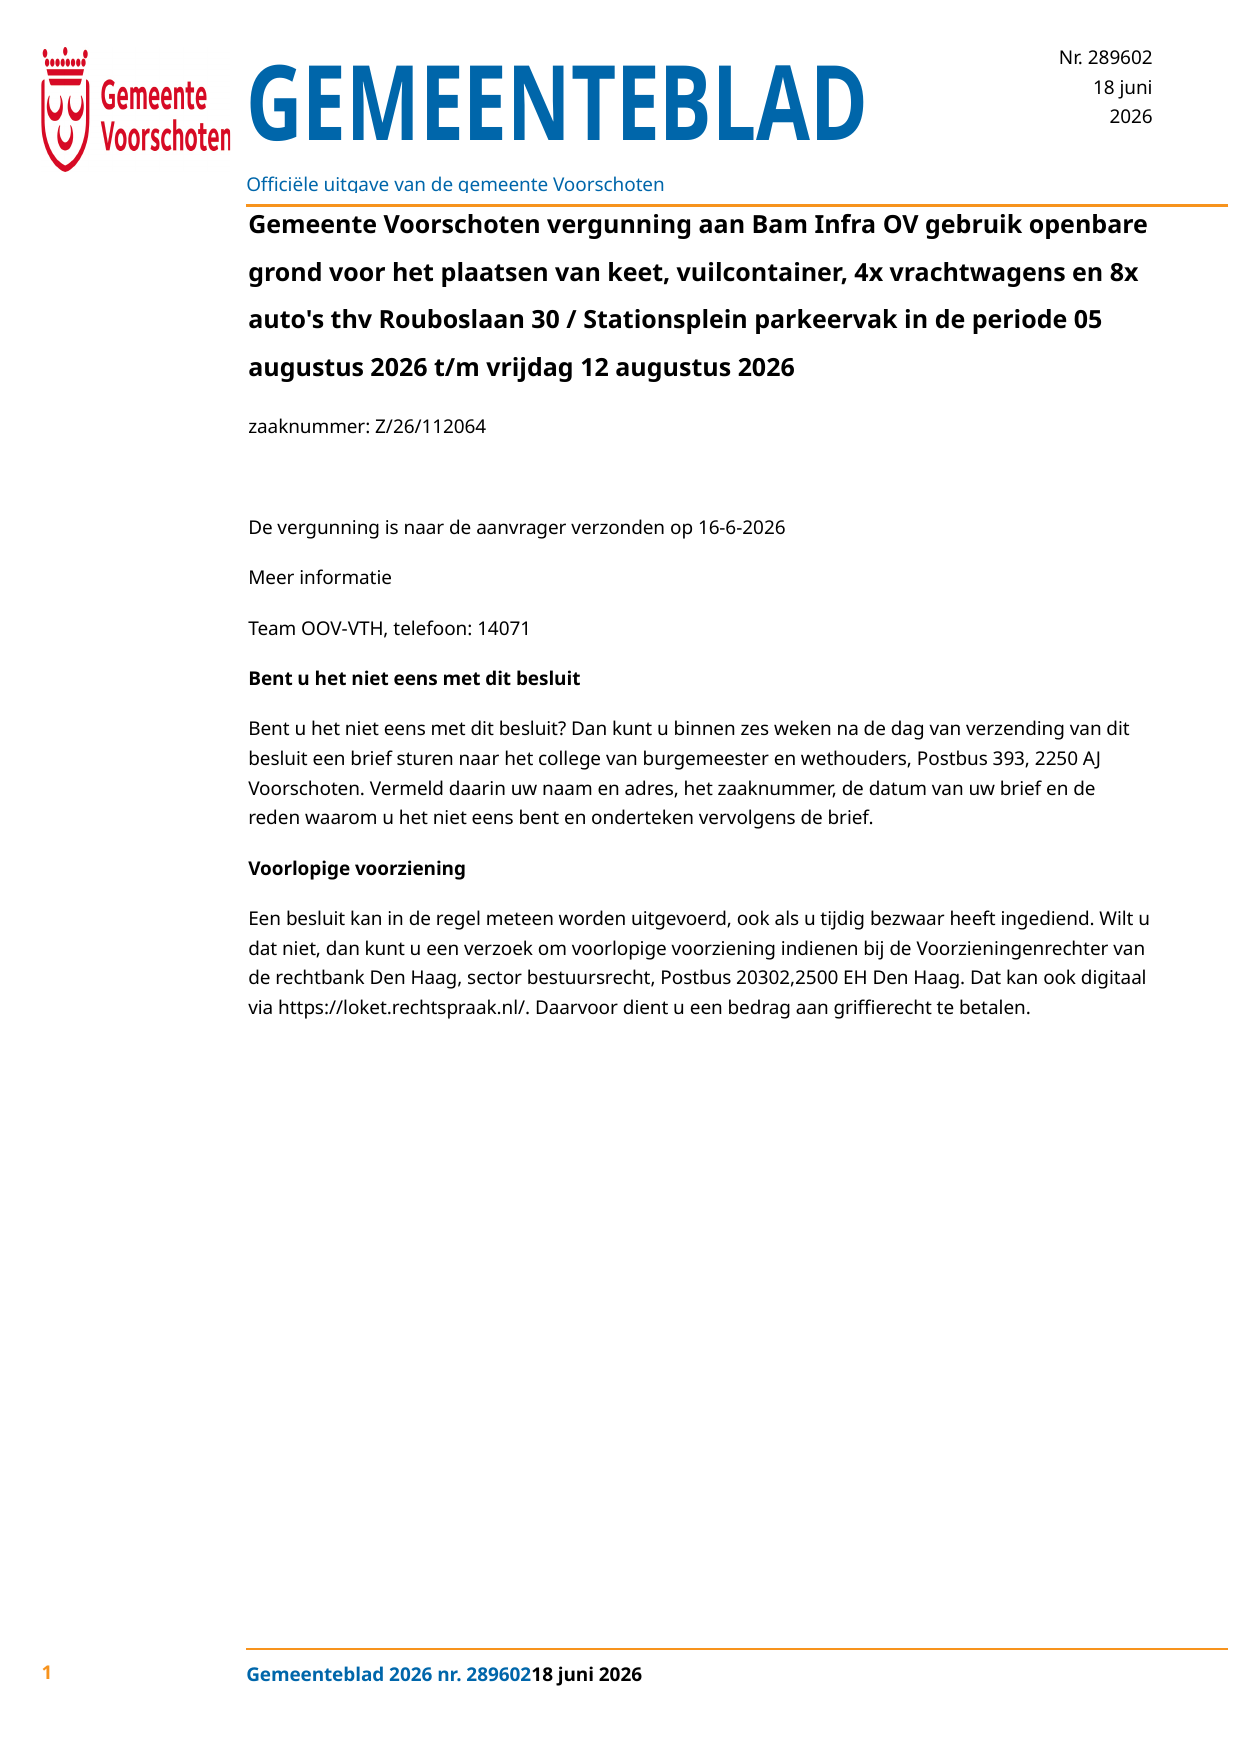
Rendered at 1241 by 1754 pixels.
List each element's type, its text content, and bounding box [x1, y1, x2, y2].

text Bent u het niet eens met dit besluit [248, 665, 1152, 691]
text Meer informatie [248, 564, 1152, 590]
text Gemeente Voorschoten vergunning aan Bam Infra OV gebruik openbare grond voor het plaatsen van keet, vuilcontainer, 4x vrachtwagens en 8x auto's thv Rouboslaan 30 / Stationsplein parkeervak in de periode 05 augustus 2026 t/m vrijdag 12 augustus 2026 [248, 207, 1152, 384]
picture [41, 47, 231, 172]
text Voorlopige voorziening [248, 855, 1152, 881]
text Een besluit kan in de regel meteen worden uitgevoerd, ook als u tijdig bezwaar heeft ingediend. Wilt u dat niet, dan kunt u een verzoek om voorlopige voorziening indienen bij de Voorzieningenrechter van de rechtbank Den Haag, sector bestuursrecht, Postbus 20302,2500 EH Den Haag. Dat kan ook digitaal via https://loket.rechtspraak.nl/. Daarvoor dient u een bedrag aan griffierecht te betalen. [248, 905, 1152, 1020]
text Team OOV-VTH, telefoon: 14071 [248, 615, 1152, 641]
text zaaknummer: Z/26/112064 [248, 413, 1152, 439]
text Bent u het niet eens met dit besluit? Dan kunt u binnen zes weken na de dag van verzending van dit besluit een brief sturen naar het college van burgemeester en wethouders, Postbus 393, 2250 AJ Voorschoten. Vermeld daarin uw naam en adres, het zaaknummer, de datum van uw brief en de reden waarom u het niet eens bent en onderteken vervolgens de brief. [248, 716, 1152, 830]
text De vergunning is naar de aanvrager verzonden op 16-6-2026 [248, 514, 1152, 540]
